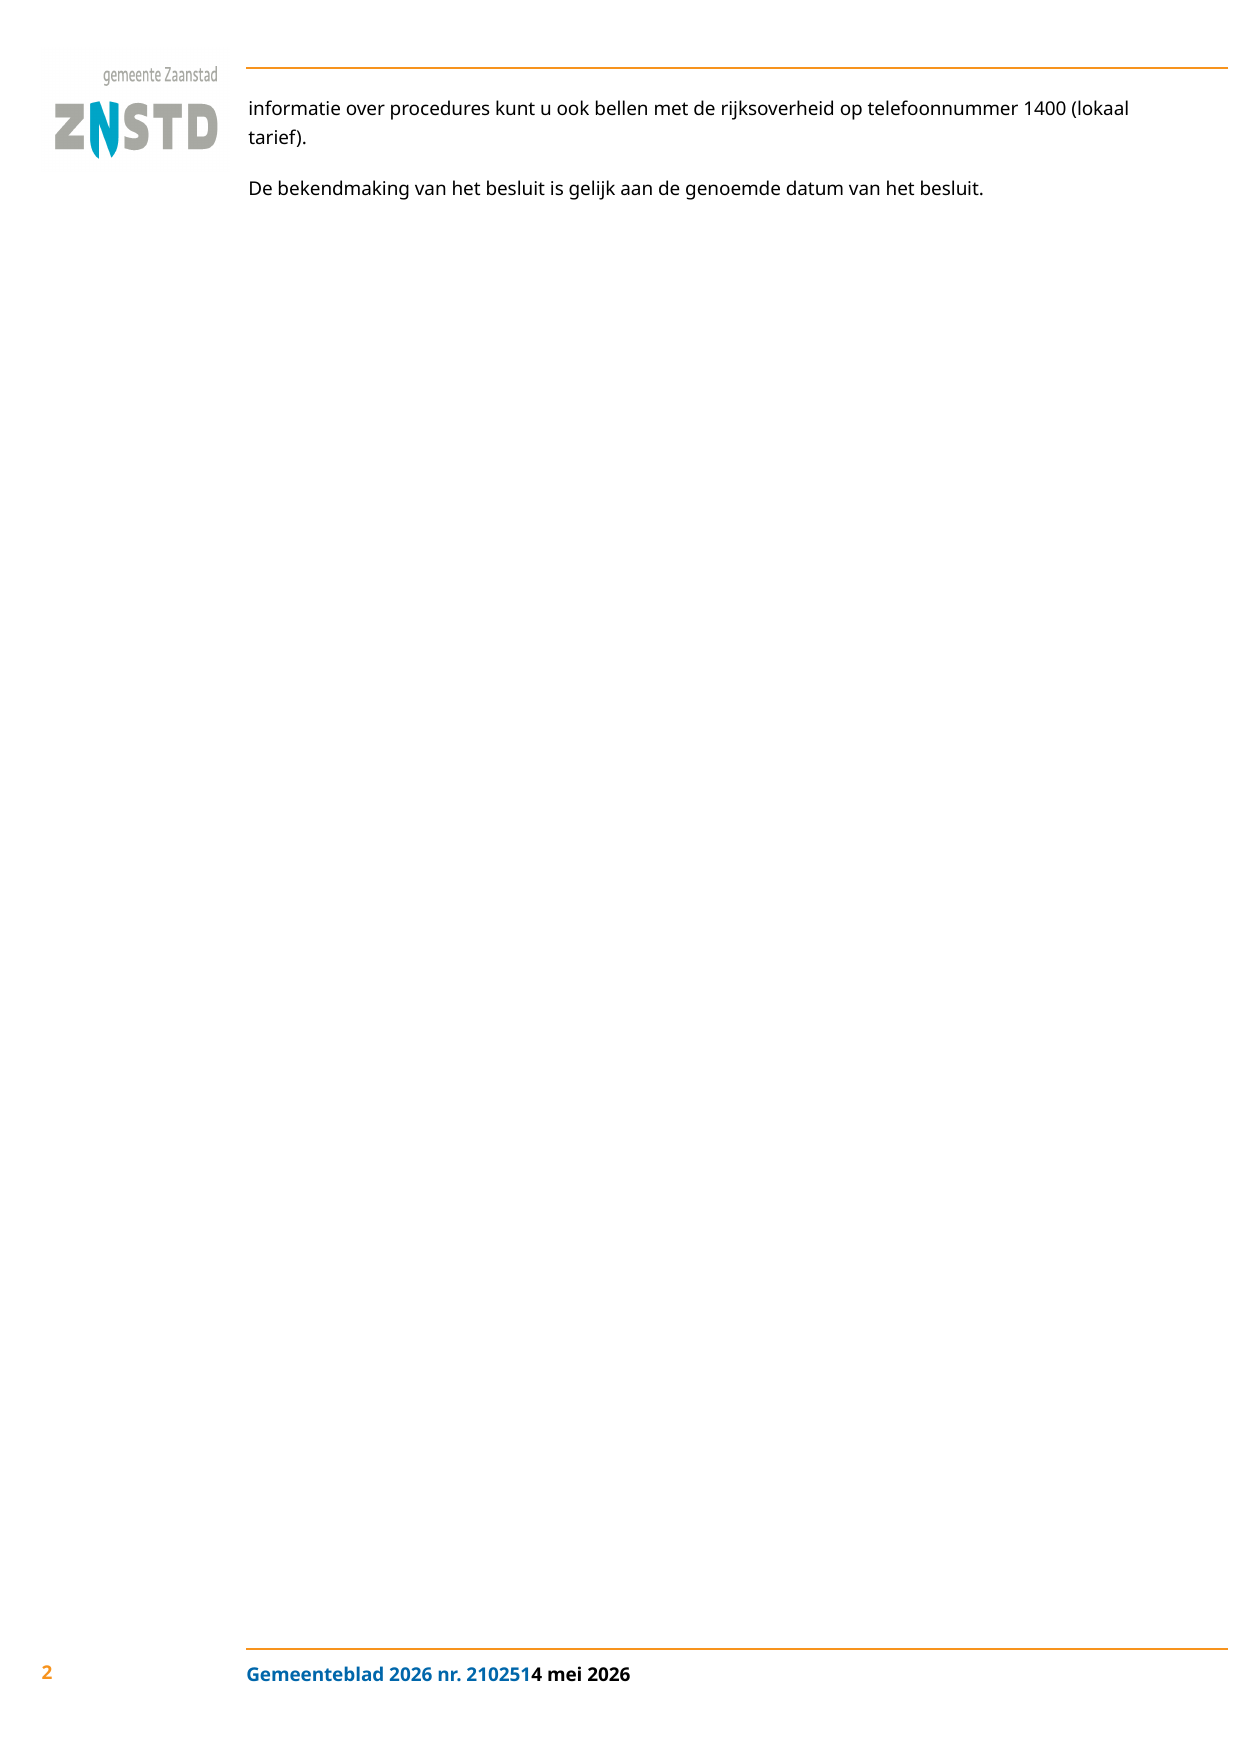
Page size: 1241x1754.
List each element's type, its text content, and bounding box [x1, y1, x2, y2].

text informatie over procedures kunt u ook bellen met de rijksoverheid op telefoonnummer 1400 (lokaal tarief). [248, 95, 1152, 150]
picture [41, 47, 231, 172]
text De bekendmaking van het besluit is gelijk aan de genoemde datum van het besluit. [248, 175, 1152, 201]
